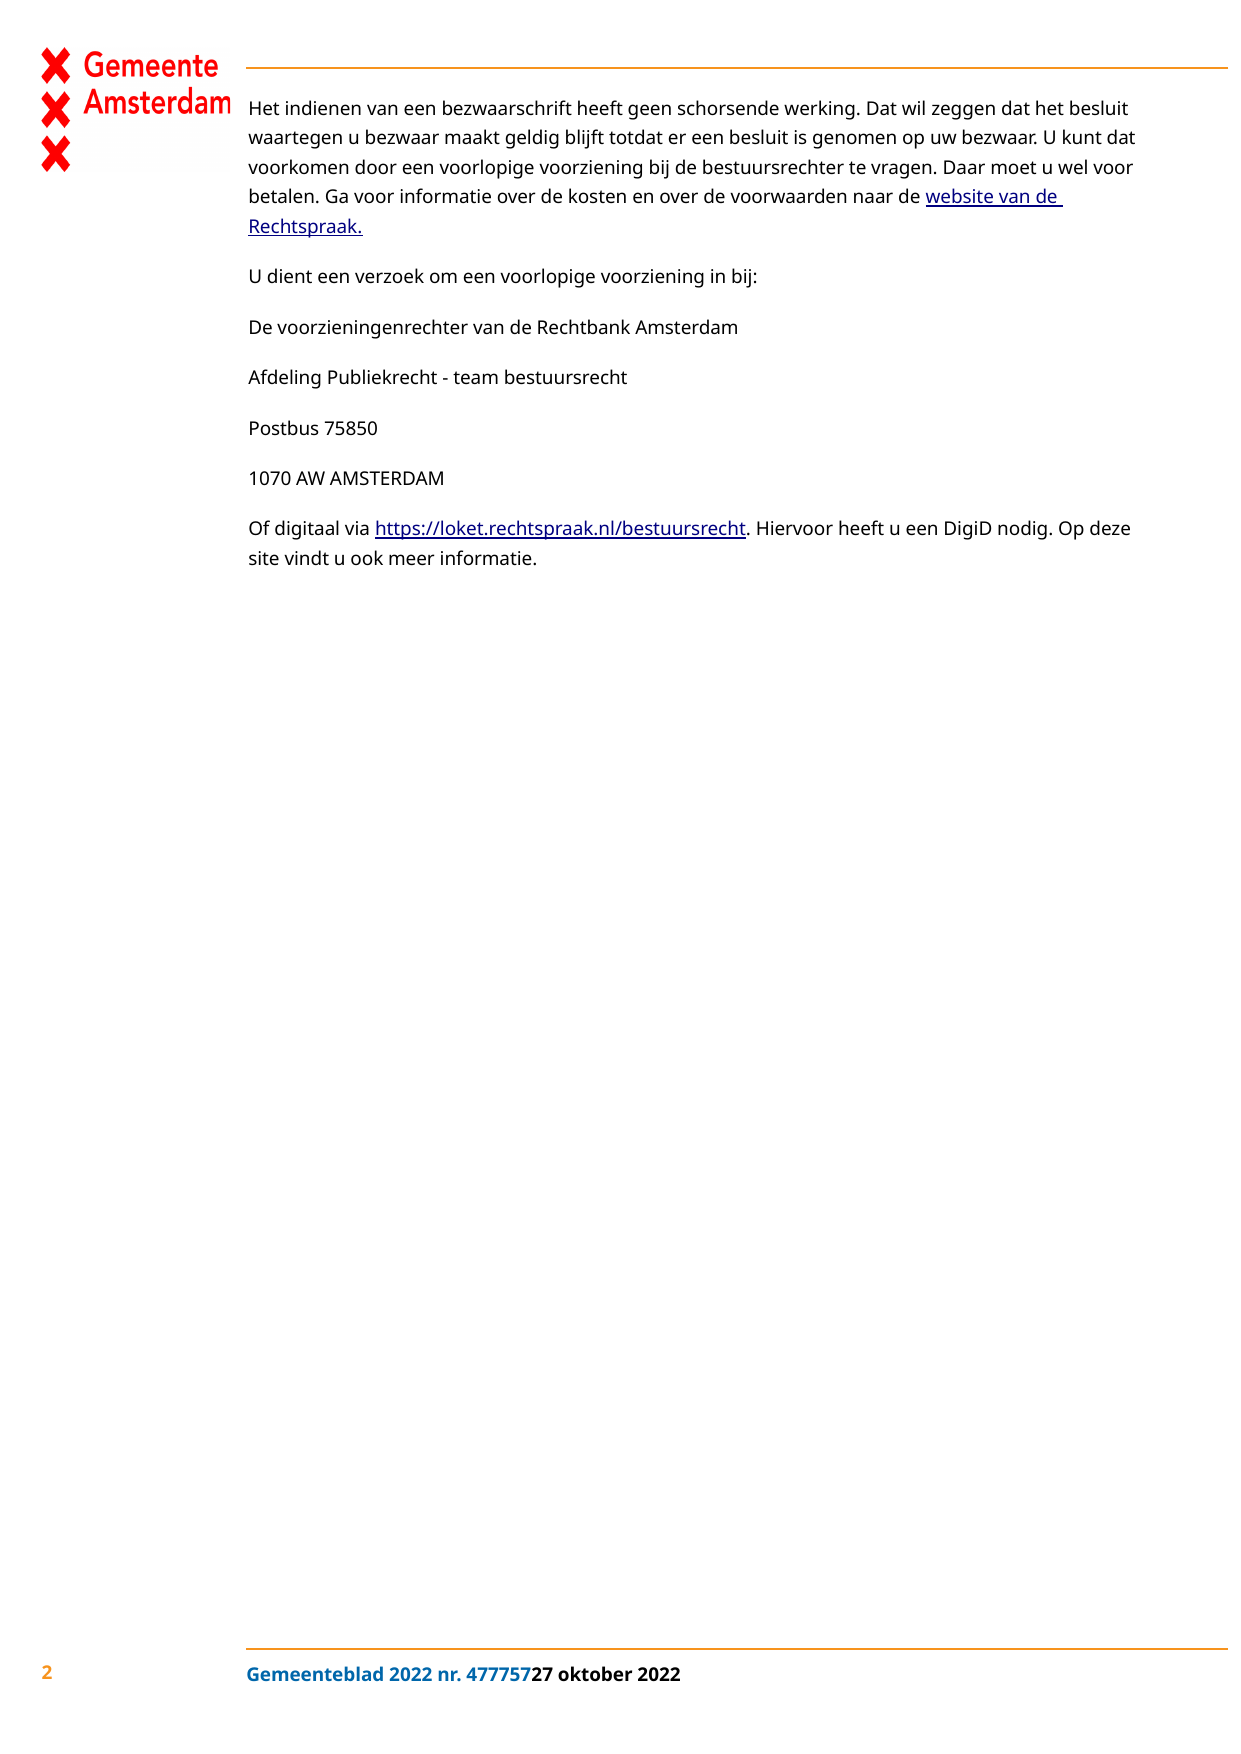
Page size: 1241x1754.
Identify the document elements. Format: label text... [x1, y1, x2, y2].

text Het indienen van een bezwaarschrift heeft geen schorsende werking. Dat wil zeggen dat het besluit waartegen u bezwaar maakt geldig blijft totdat er een besluit is genomen op uw bezwaar. U kunt dat voorkomen door een voorlopige voorziening bij de bestuursrechter te vragen. Daar moet u wel voor betalen. Ga voor informatie over de kosten en over de voorwaarden naar de website van de Rechtspraak. [248, 95, 1152, 239]
text Postbus 75850 [248, 415, 1152, 441]
text De voorzieningenrechter van de Rechtbank Amsterdam [248, 314, 1152, 340]
text Of digitaal via https://loket.rechtspraak.nl/bestuursrecht. Hiervoor heeft u een DigiD nodig. Op deze site vindt u ook meer informatie. [248, 516, 1152, 571]
text U dient een verzoek om een voorlopige voorziening in bij: [248, 263, 1152, 289]
text 1070 AW AMSTERDAM [248, 465, 1152, 491]
text Afdeling Publiekrecht - team bestuursrecht [248, 364, 1152, 390]
picture [41, 47, 231, 172]
